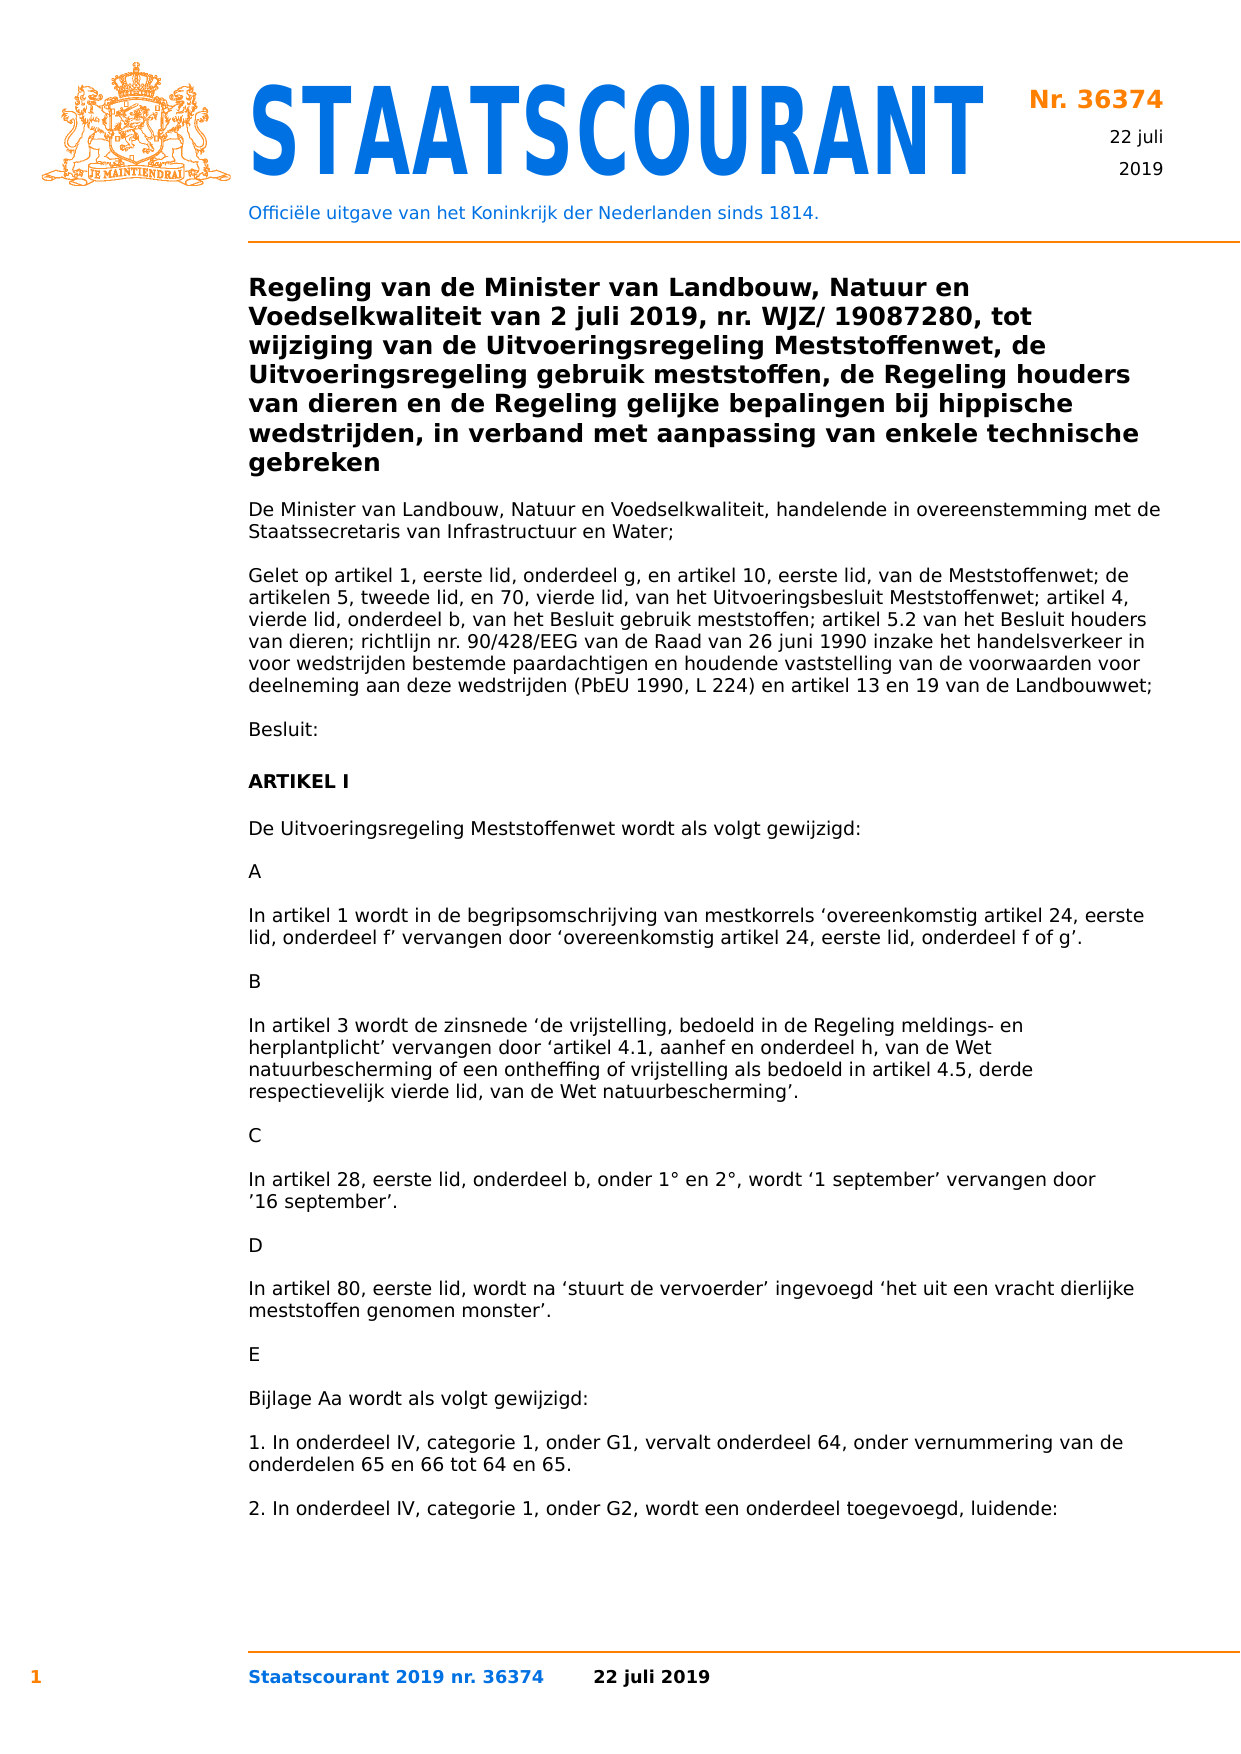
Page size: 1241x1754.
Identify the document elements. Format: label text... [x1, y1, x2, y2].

table_cell 22 juli [998, 121, 1240, 153]
table_cell 2019 [998, 153, 1240, 203]
table_cell Officiële uitgave van het Koninkrijk der Nederlanden sinds 1814. [248, 203, 1240, 241]
text De Minister van Landbouw, Natuur en Voedselkwaliteit, handelende in overeenstemming met de Staatssecretaris van Infrastructuur en Water; [248, 499, 1163, 543]
text In artikel 3 wordt de zinsnede ‘de vrijstelling, bedoeld in de Regeling meldings- en herplantplicht’ vervangen door ‘artikel 4.1, aanhef en onderdeel h, van de Wet natuurbescherming of een ontheffing of vrijstelling als bedoeld in artikel 4.5, derde respectievelijk vierde lid, van de Wet natuurbescherming’. [248, 1015, 1163, 1103]
text D [248, 1234, 1163, 1256]
subtitle ARTIKEL I [248, 771, 1163, 793]
text B [248, 971, 1163, 993]
text In artikel 1 wordt in de begripsomschrijving van mestkorrels ‘overeenkomstig artikel 24, eerste lid, onderdeel f’ vervangen door ‘overeenkomstig artikel 24, eerste lid, onderdeel f of g’. [248, 905, 1163, 949]
table_header Nr. 36374 [998, 62, 1240, 121]
text 2. In onderdeel IV, categorie 1, onder G2, wordt een onderdeel toegevoegd, luidende: [248, 1498, 1163, 1520]
text In artikel 28, eerste lid, onderdeel b, onder 1° en 2°, wordt ‘1 september’ vervangen door ’16 september’. [248, 1169, 1163, 1213]
text Gelet op artikel 1, eerste lid, onderdeel g, en artikel 10, eerste lid, van de Meststoffenwet; de artikelen 5, tweede lid, en 70, vierde lid, van het Uitvoeringsbesluit Meststoffenwet; artikel 4, vierde lid, onderdeel b, van het Besluit gebruik meststoffen; artikel 5.2 van het Besluit houders van dieren; richtlijn nr. 90/428/EEG van de Raad van 26 juni 1990 inzake het handelsverkeer in voor wedstrijden bestemde paardachtigen en houdende vaststelling van de voorwaarden voor deelneming aan deze wedstrijden (PbEU 1990, L 224) en artikel 13 en 19 van de Landbouwwet; [248, 565, 1163, 697]
table_header STAATSCOURANT [248, 62, 998, 203]
text Bijlage Aa wordt als volgt gewijzigd: [248, 1388, 1163, 1410]
subtitle Regeling van de Minister van Landbouw, Natuur en Voedselkwaliteit van 2 juli 2019, nr. WJZ/ 19087280, tot wijziging van de Uitvoeringsregeling Meststoffenwet, de Uitvoeringsregeling gebruik meststoffen, de Regeling houders van dieren en de Regeling gelijke bepalingen bij hippische wedstrijden, in verband met aanpassing van enkele technische gebreken [248, 273, 1163, 477]
table_header [25, 62, 248, 241]
text 1. In onderdeel IV, categorie 1, onder G1, vervalt onderdeel 64, onder vernummering van de onderdelen 65 en 66 tot 64 en 65. [248, 1432, 1163, 1476]
text Besluit: [248, 719, 1163, 741]
picture [41, 62, 231, 186]
text De Uitvoeringsregeling Meststoffenwet wordt als volgt gewijzigd: [248, 818, 1163, 839]
text E [248, 1344, 1163, 1366]
text A [248, 861, 1163, 883]
text C [248, 1125, 1163, 1147]
text In artikel 80, eerste lid, wordt na ‘stuurt de vervoerder’ ingevoegd ‘het uit een vracht dierlijke meststoffen genomen monster’. [248, 1278, 1163, 1322]
